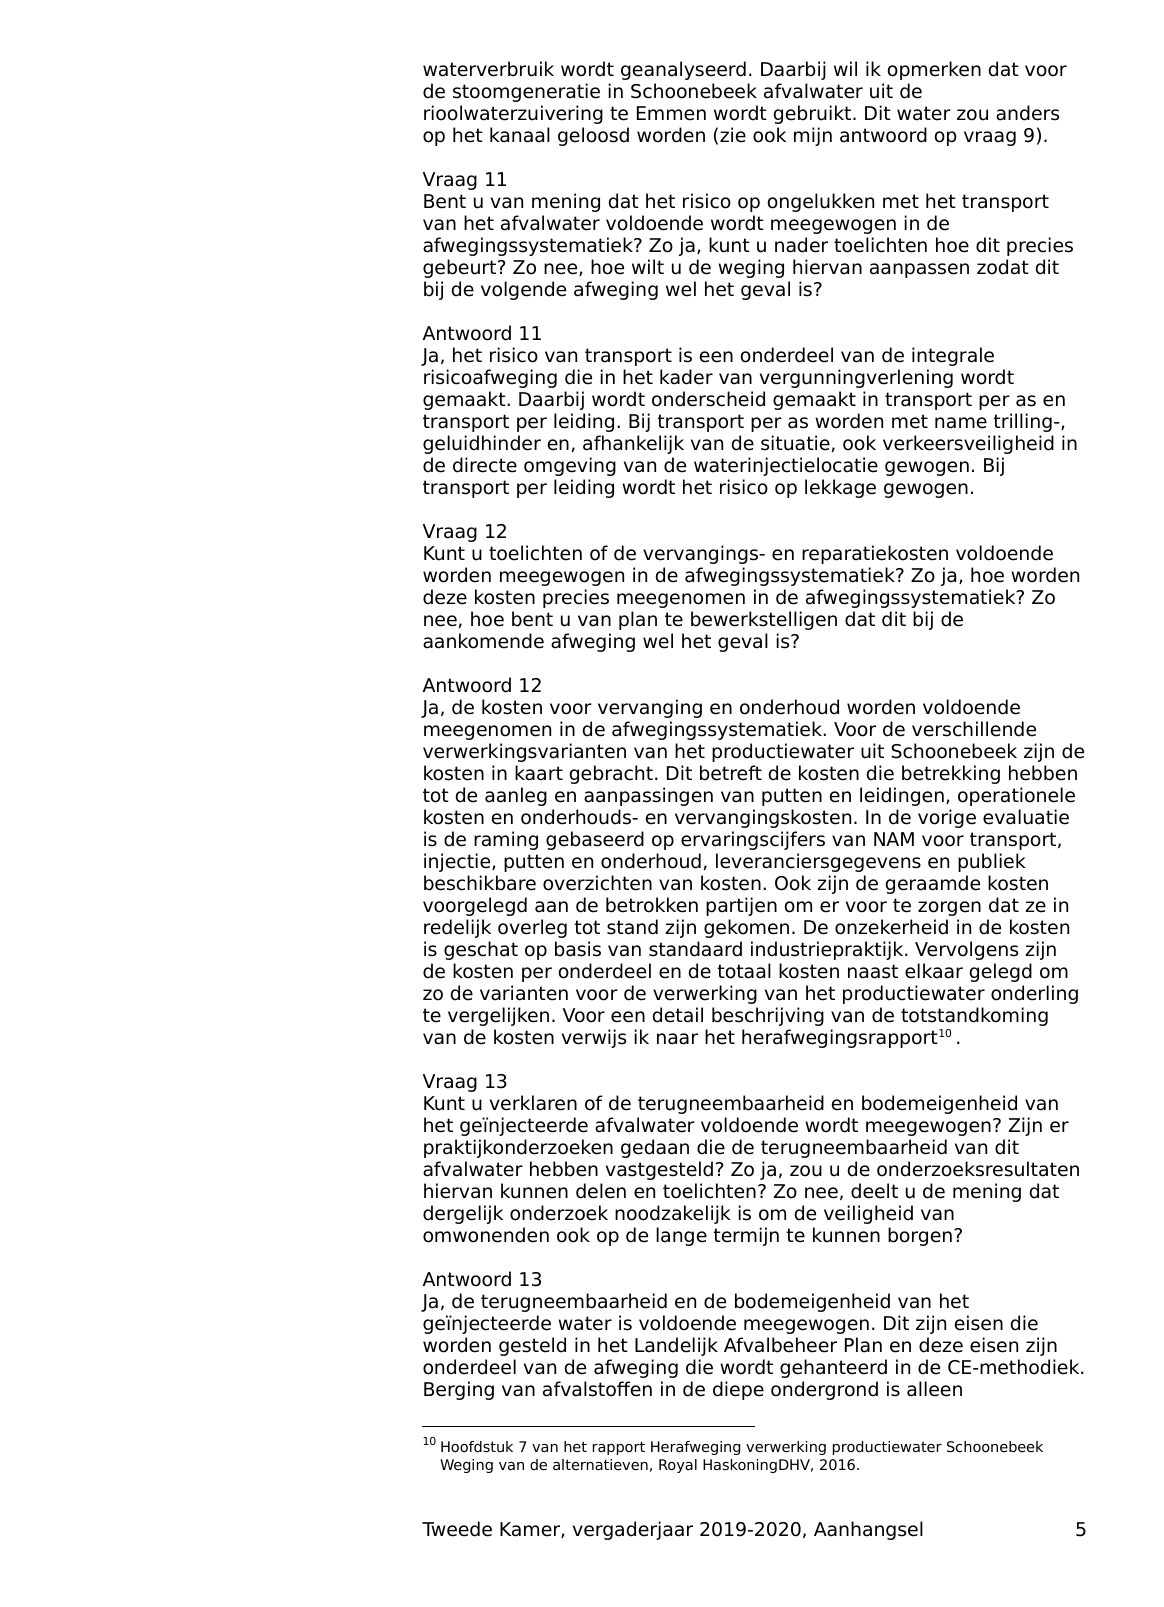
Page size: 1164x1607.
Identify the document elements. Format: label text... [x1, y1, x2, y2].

text waterverbruik wordt geanalyseerd. Daarbij wil ik opmerken dat voor de stoomgeneratie in Schoonebeek afvalwater uit de rioolwaterzuivering te Emmen wordt gebruikt. Dit water zou anders op het kanaal geloosd worden (zie ook mijn antwoord op vraag 9). [422, 59, 1087, 147]
text Vraag 13 [422, 1071, 1087, 1093]
text Bent u van mening dat het risico op ongelukken met het transport van het afvalwater voldoende wordt meegewogen in de afwegingssystematiek? Zo ja, kunt u nader toelichten hoe dit precies gebeurt? Zo nee, hoe wilt u de weging hiervan aanpassen zodat dit bij de volgende afweging wel het geval is? [422, 191, 1087, 301]
text Antwoord 11 [422, 323, 1087, 345]
text Kunt u verklaren of de terugneembaarheid en bodemeigenheid van het geïnjecteerde afvalwater voldoende wordt meegewogen? Zijn er praktijkonderzoeken gedaan die de terugneembaarheid van dit afvalwater hebben vastgesteld? Zo ja, zou u de onderzoeksresultaten hiervan kunnen delen en toelichten? Zo nee, deelt u de mening dat dergelijk onderzoek noodzakelijk is om de veiligheid van omwonenden ook op de lange termijn te kunnen borgen? [422, 1093, 1087, 1247]
text Ja, de kosten voor vervanging en onderhoud worden voldoende meegenomen in de afwegingssystematiek. Voor de verschillende verwerkingsvarianten van het productiewater uit Schoonebeek zijn de kosten in kaart gebracht. Dit betreft de kosten die betrekking hebben tot de aanleg en aanpassingen van putten en leidingen, operationele kosten en onderhouds- en vervangingskosten. In de vorige evaluatie is de raming gebaseerd op ervaringscijfers van NAM voor transport, injectie, putten en onderhoud, leveranciersgegevens en publiek beschikbare overzichten van kosten. Ook zijn de geraamde kosten voorgelegd aan de betrokken partijen om er voor te zorgen dat ze in redelijk overleg tot stand zijn gekomen. De onzekerheid in de kosten is geschat op basis van standaard industriepraktijk. Vervolgens zijn de kosten per onderdeel en de totaal kosten naast elkaar gelegd om zo de varianten voor de verwerking van het productiewater onderling te vergelijken. Voor een detail beschrijving van de totstandkoming van de kosten verwijs ik naar het herafwegingsrapport. [422, 697, 1087, 1049]
text Ja, de terugneembaarheid en de bodemeigenheid van het geïnjecteerde water is voldoende meegewogen. Dit zijn eisen die worden gesteld in het Landelijk Afvalbeheer Plan en deze eisen zijn onderdeel van de afweging die wordt gehanteerd in de CE-methodiek. Berging van afvalstoffen in de diepe ondergrond is alleen [422, 1291, 1087, 1401]
text Kunt u toelichten of de vervangings- en reparatiekosten voldoende worden meegewogen in de afwegingssystematiek? Zo ja, hoe worden deze kosten precies meegenomen in de afwegingssystematiek? Zo nee, hoe bent u van plan te bewerkstelligen dat dit bij de aankomende afweging wel het geval is? [422, 543, 1087, 653]
text Antwoord 12 [422, 675, 1087, 697]
text Antwoord 13 [422, 1269, 1087, 1291]
text Vraag 12 [422, 521, 1087, 543]
text Hoofdstuk 7 van het rapport Herafweging verwerking productiewater Schoonebeek Weging van de alternatieven, Royal HaskoningDHV, 2016. [422, 1435, 1087, 1474]
text Ja, het risico van transport is een onderdeel van de integrale risicoafweging die in het kader van vergunningverlening wordt gemaakt. Daarbij wordt onderscheid gemaakt in transport per as en transport per leiding. Bij transport per as worden met name trilling-, geluidhinder en, afhankelijk van de situatie, ook verkeersveiligheid in de directe omgeving van de waterinjectielocatie gewogen. Bij transport per leiding wordt het risico op lekkage gewogen. [422, 345, 1087, 499]
text Vraag 11 [422, 169, 1087, 191]
